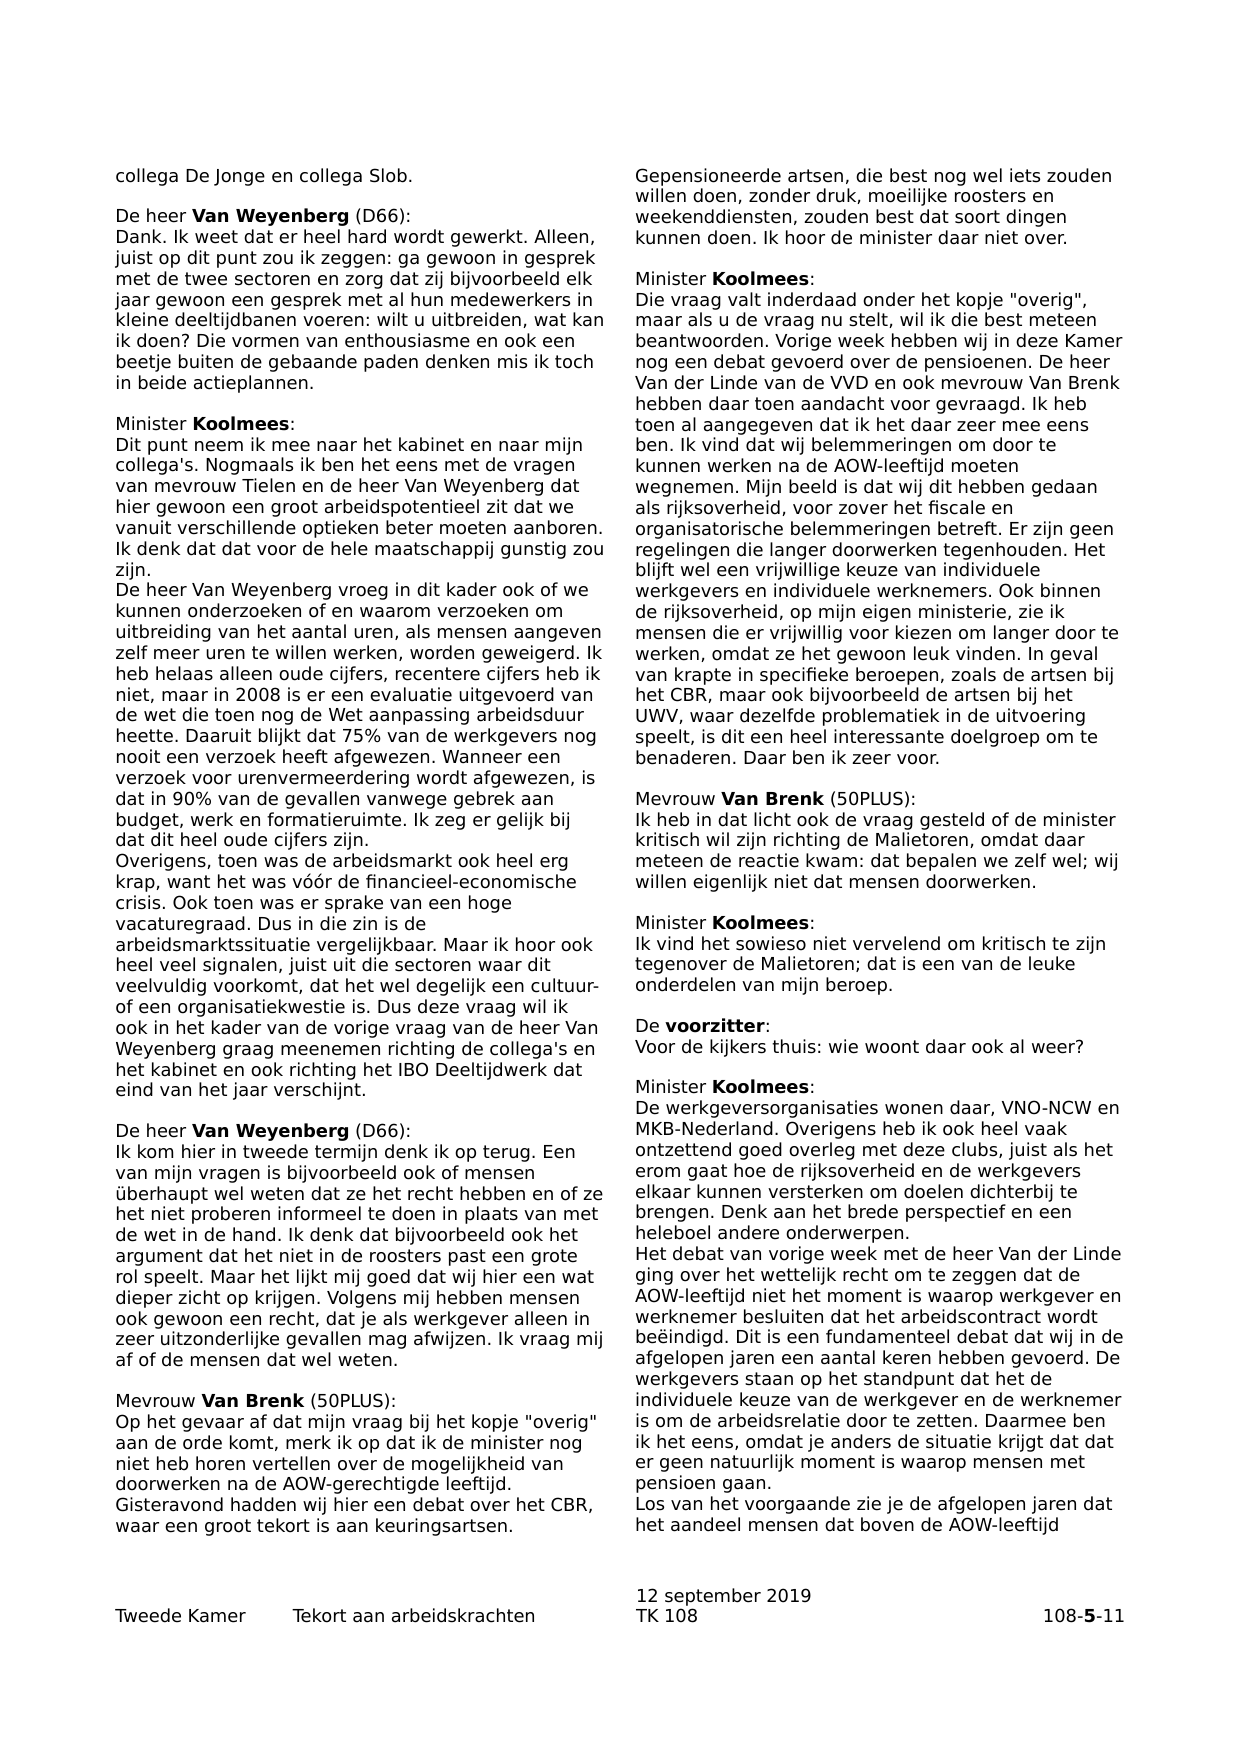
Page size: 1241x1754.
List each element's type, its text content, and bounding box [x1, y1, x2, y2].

text Ik vind het sowieso niet vervelend om kritisch te zijn tegenover de Malietoren; dat is een van de leuke onderdelen van mijn beroep. [635, 933, 1125, 996]
text Minister Koolmees: [635, 269, 1125, 289]
text Op het gevaar af dat mijn vraag bij het kopje "overig" aan de orde komt, merk ik op dat ik de minister nog niet heb horen vertellen over de mogelijkheid van doorwerken na de AOW-gerechtigde leeftijd. Gisteravond hadden wij hier een debat over het CBR, waar een groot tekort is aan keuringsartsen. [115, 1412, 605, 1537]
text Gepensioneerde artsen, die best nog wel iets zouden willen doen, zonder druk, moeilijke roosters en weekenddiensten, zouden best dat soort dingen kunnen doen. Ik hoor de minister daar niet over. [635, 165, 1125, 249]
text Mevrouw Van Brenk (50PLUS): [635, 788, 1125, 809]
text De werkgeversorganisaties wonen daar, VNO-NCW en MKB-Nederland. Overigens heb ik ook heel vaak ontzettend goed overleg met deze clubs, juist als het erom gaat hoe de rijksoverheid en de werkgevers elkaar kunnen versterken om doelen dichterbij te brengen. Denk aan het brede perspectief en een heleboel andere onderwerpen. [635, 1098, 1125, 1244]
text De voorzitter: [635, 1016, 1125, 1037]
text Los van het voorgaande zie je de afgelopen jaren dat het aandeel mensen dat boven de AOW-leeftijd [635, 1494, 1125, 1536]
text Mevrouw Van Brenk (50PLUS): [115, 1391, 605, 1412]
text Die vraag valt inderdaad onder het kopje "overig", maar als u de vraag nu stelt, wil ik die best meteen beantwoorden. Vorige week hebben wij in deze Kamer nog een debat gevoerd over de pensioenen. De heer Van der Linde van de VVD en ook mevrouw Van Brenk hebben daar toen aandacht voor gevraagd. Ik heb toen al aangegeven dat ik het daar zeer mee eens ben. Ik vind dat wij belemmeringen om door te kunnen werken na de AOW-leeftijd moeten wegnemen. Mijn beeld is dat wij dit hebben gedaan als rijksoverheid, voor zover het fiscale en organisatorische belemmeringen betreft. Er zijn geen regelingen die langer doorwerken tegenhouden. Het blijft wel een vrijwillige keuze van individuele werkgevers en individuele werknemers. Ook binnen de rijksoverheid, op mijn eigen ministerie, zie ik mensen die er vrijwillig voor kiezen om langer door te werken, omdat ze het gewoon leuk vinden. In geval van krapte in specifieke beroepen, zoals de artsen bij het CBR, maar ook bijvoorbeeld de artsen bij het UWV, waar dezelfde problematiek in de uitvoering speelt, is dit een heel interessante doelgroep om te benaderen. Daar ben ik zeer voor. [635, 289, 1125, 768]
text Dit punt neem ik mee naar het kabinet en naar mijn collega's. Nogmaals ik ben het eens met de vragen van mevrouw Tielen en de heer Van Weyenberg dat hier gewoon een groot arbeidspotentieel zit dat we vanuit verschillende optieken beter moeten aanboren. Ik denk dat dat voor de hele maatschappij gunstig zou zijn. [115, 434, 605, 580]
text Ik heb in dat licht ook de vraag gesteld of de minister kritisch wil zijn richting de Malietoren, omdat daar meteen de reactie kwam: dat bepalen we zelf wel; wij willen eigenlijk niet dat mensen doorwerken. [635, 809, 1125, 893]
text Dank. Ik weet dat er heel hard wordt gewerkt. Alleen, juist op dit punt zou ik zeggen: ga gewoon in gesprek met de twee sectoren en zorg dat zij bijvoorbeeld elk jaar gewoon een gesprek met al hun medewerkers in kleine deeltijdbanen voeren: wilt u uitbreiden, wat kan ik doen? Die vormen van enthousiasme en ook een beetje buiten de gebaande paden denken mis ik toch in beide actieplannen. [115, 227, 605, 393]
text De heer Van Weyenberg (D66): [115, 1121, 605, 1142]
text De heer Van Weyenberg vroeg in dit kader ook of we kunnen onderzoeken of en waarom verzoeken om uitbreiding van het aantal uren, als mensen aangeven zelf meer uren te willen werken, worden geweigerd. Ik heb helaas alleen oude cijfers, recentere cijfers heb ik niet, maar in 2008 is er een evaluatie uitgevoerd van de wet die toen nog de Wet aanpassing arbeidsduur heette. Daaruit blijkt dat 75% van de werkgevers nog nooit een verzoek heeft afgewezen. Wanneer een verzoek voor urenvermeerdering wordt afgewezen, is dat in 90% van de gevallen vanwege gebrek aan budget, werk en formatieruimte. Ik zeg er gelijk bij dat dit heel oude cijfers zijn. [115, 580, 605, 851]
text Minister Koolmees: [115, 413, 605, 434]
text Overigens, toen was de arbeidsmarkt ook heel erg krap, want het was vóór de financieel-economische crisis. Ook toen was er sprake van een hoge vacaturegraad. Dus in die zin is de arbeidsmarktssituatie vergelijkbaar. Maar ik hoor ook heel veel signalen, juist uit die sectoren waar dit veelvuldig voorkomt, dat het wel degelijk een cultuur- of een organisatiekwestie is. Dus deze vraag wil ik ook in het kader van de vorige vraag van de heer Van Weyenberg graag meenemen richting de collega's en het kabinet en ook richting het IBO Deeltijdwerk dat eind van het jaar verschijnt. [115, 851, 605, 1101]
text Minister Koolmees: [635, 913, 1125, 933]
text collega De Jonge en collega Slob. [115, 165, 605, 186]
text Minister Koolmees: [635, 1077, 1125, 1098]
text Het debat van vorige week met de heer Van der Linde ging over het wettelijk recht om te zeggen dat de AOW-leeftijd niet het moment is waarop werkgever en werknemer besluiten dat het arbeidscontract wordt beëindigd. Dit is een fundamenteel debat dat wij in de afgelopen jaren een aantal keren hebben gevoerd. De werkgevers staan op het standpunt dat het de individuele keuze van de werkgever en de werknemer is om de arbeidsrelatie door te zetten. Daarmee ben ik het eens, omdat je anders de situatie krijgt dat dat er geen natuurlijk moment is waarop mensen met pensioen gaan. [635, 1244, 1125, 1494]
text Ik kom hier in tweede termijn denk ik op terug. Een van mijn vragen is bijvoorbeeld ook of mensen überhaupt wel weten dat ze het recht hebben en of ze het niet proberen informeel te doen in plaats van met de wet in de hand. Ik denk dat bijvoorbeeld ook het argument dat het niet in de roosters past een grote rol speelt. Maar het lijkt mij goed dat wij hier een wat dieper zicht op krijgen. Volgens mij hebben mensen ook gewoon een recht, dat je als werkgever alleen in zeer uitzonderlijke gevallen mag afwijzen. Ik vraag mij af of de mensen dat wel weten. [115, 1142, 605, 1371]
text De heer Van Weyenberg (D66): [115, 206, 605, 227]
text Voor de kijkers thuis: wie woont daar ook al weer? [635, 1037, 1125, 1057]
